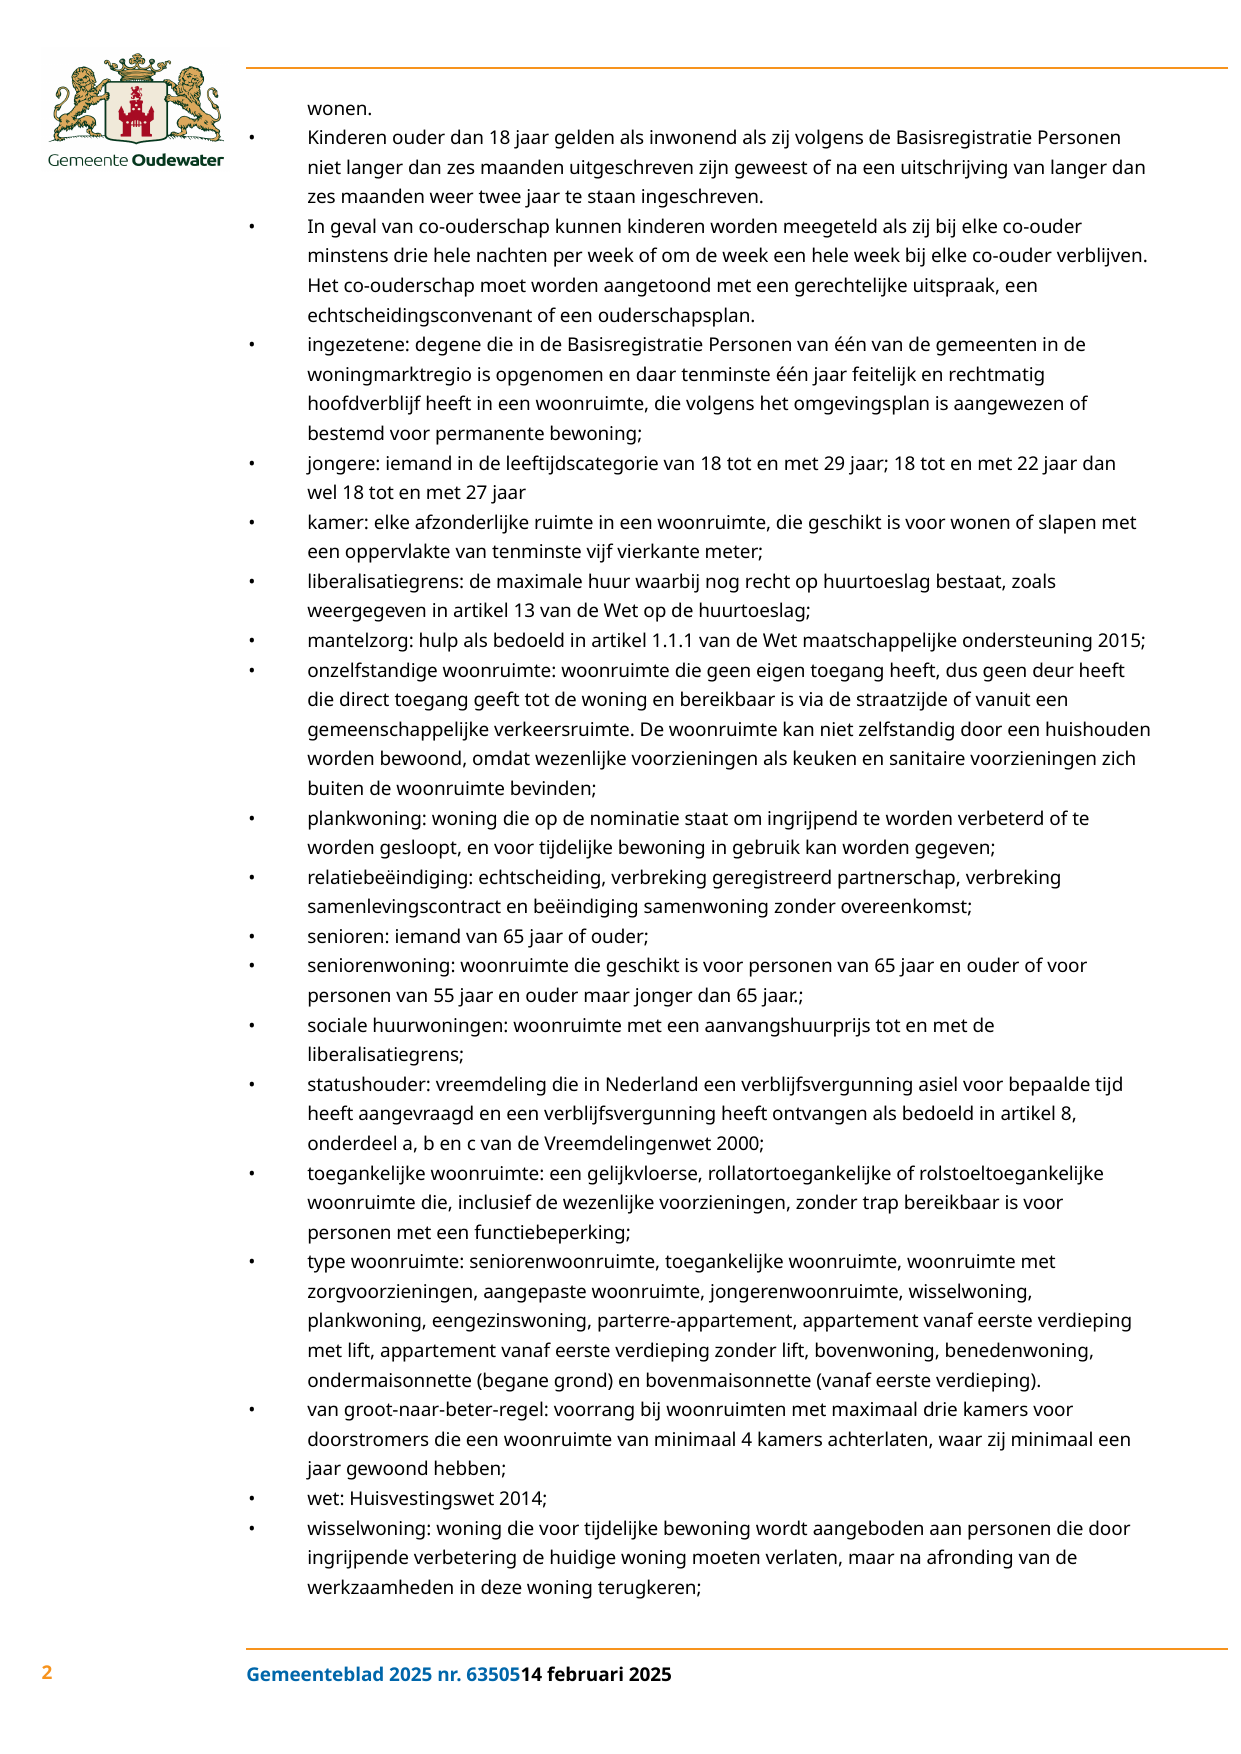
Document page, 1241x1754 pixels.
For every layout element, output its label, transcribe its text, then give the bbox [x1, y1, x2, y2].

list mantelzorg: hulp als bedoeld in artikel 1.1.1 van de Wet maatschappelijke ondersteuning 2015; [248, 627, 1152, 653]
list liberalisatiegrens: de maximale huur waarbij nog recht op huurtoeslag bestaat, zoals weergegeven in artikel 13 van de Wet op de huurtoeslag; [248, 568, 1152, 623]
list senioren: iemand van 65 jaar of ouder; [248, 923, 1152, 949]
list wet: Huisvestingswet 2014; [248, 1485, 1152, 1511]
list statushouder: vreemdeling die in Nederland een verblijfsvergunning asiel voor bepaalde tijd heeft aangevraagd en een verblijfsvergunning heeft ontvangen als bedoeld in artikel 8, onderdeel a, b en c van de Vreemdelingenwet 2000; [248, 1071, 1152, 1156]
list ingezetene: degene die in de Basisregistratie Personen van één van de gemeenten in de woningmarktregio is opgenomen en daar tenminste één jaar feitelijk en rechtmatig hoofdverblijf heeft in een woonruimte, die volgens het omgevingsplan is aangewezen of bestemd voor permanente bewoning; [248, 331, 1152, 446]
list wisselwoning: woning die voor tijdelijke bewoning wordt aangeboden aan personen die door ingrijpende verbetering de huidige woning moeten verlaten, maar na afronding van de werkzaamheden in deze woning terugkeren; [248, 1515, 1152, 1600]
list plankwoning: woning die op de nominatie staat om ingrijpend te worden verbeterd of te worden gesloopt, en voor tijdelijke bewoning in gebruik kan worden gegeven; [248, 805, 1152, 860]
picture [41, 47, 231, 172]
list onzelfstandige woonruimte: woonruimte die geen eigen toegang heeft, dus geen deur heeft die direct toegang geeft tot de woning en bereikbaar is via de straatzijde of vanuit een gemeenschappelijke verkeersruimte. De woonruimte kan niet zelfstandig door een huishouden worden bewoond, omdat wezenlijke voorzieningen als keuken en sanitaire voorzieningen zich buiten de woonruimte bevinden; [248, 657, 1152, 801]
list relatiebeëindiging: echtscheiding, verbreking geregistreerd partnerschap, verbreking samenlevingscontract en beëindiging samenwoning zonder overeenkomst; [248, 864, 1152, 919]
list seniorenwoning: woonruimte die geschikt is voor personen van 65 jaar en ouder of voor personen van 55 jaar en ouder maar jonger dan 65 jaar.; [248, 953, 1152, 1008]
list sociale huurwoningen: woonruimte met een aanvangshuurprijs tot en met de liberalisatiegrens; [248, 1012, 1152, 1067]
list toegankelijke woonruimte: een gelijkvloerse, rollatortoegankelijke of rolstoeltoegankelijke woonruimte die, inclusief de wezenlijke voorzieningen, zonder trap bereikbaar is voor personen met een functiebeperking; [248, 1160, 1152, 1245]
list van groot-naar-beter-regel: voorrang bij woonruimten met maximaal drie kamers voor doorstromers die een woonruimte van minimaal 4 kamers achterlaten, waar zij minimaal een jaar gewoond hebben; [248, 1396, 1152, 1481]
list Kinderen ouder dan 18 jaar gelden als inwonend als zij volgens de Basisregistratie Personen niet langer dan zes maanden uitgeschreven zijn geweest of na een uitschrijving van langer dan zes maanden weer twee jaar te staan ingeschreven. [248, 124, 1152, 209]
list wonen. [248, 95, 1152, 121]
list In geval van co-ouderschap kunnen kinderen worden meegeteld als zij bij elke co-ouder minstens drie hele nachten per week of om de week een hele week bij elke co-ouder verblijven. Het co-ouderschap moet worden aangetoond met een gerechtelijke uitspraak, een echtscheidingsconvenant of een ouderschapsplan. [248, 213, 1152, 328]
list kamer: elke afzonderlijke ruimte in een woonruimte, die geschikt is voor wonen of slapen met een oppervlakte van tenminste vijf vierkante meter; [248, 509, 1152, 564]
list jongere: iemand in de leeftijdscategorie van 18 tot en met 29 jaar; 18 tot en met 22 jaar dan wel 18 tot en met 27 jaar [248, 450, 1152, 505]
list type woonruimte: seniorenwoonruimte, toegankelijke woonruimte, woonruimte met zorgvoorzieningen, aangepaste woonruimte, jongerenwoonruimte, wisselwoning, plankwoning, eengezinswoning, parterre-appartement, appartement vanaf eerste verdieping met lift, appartement vanaf eerste verdieping zonder lift, bovenwoning, benedenwoning, ondermaisonnette (begane grond) en bovenmaisonnette (vanaf eerste verdieping). [248, 1248, 1152, 1393]
